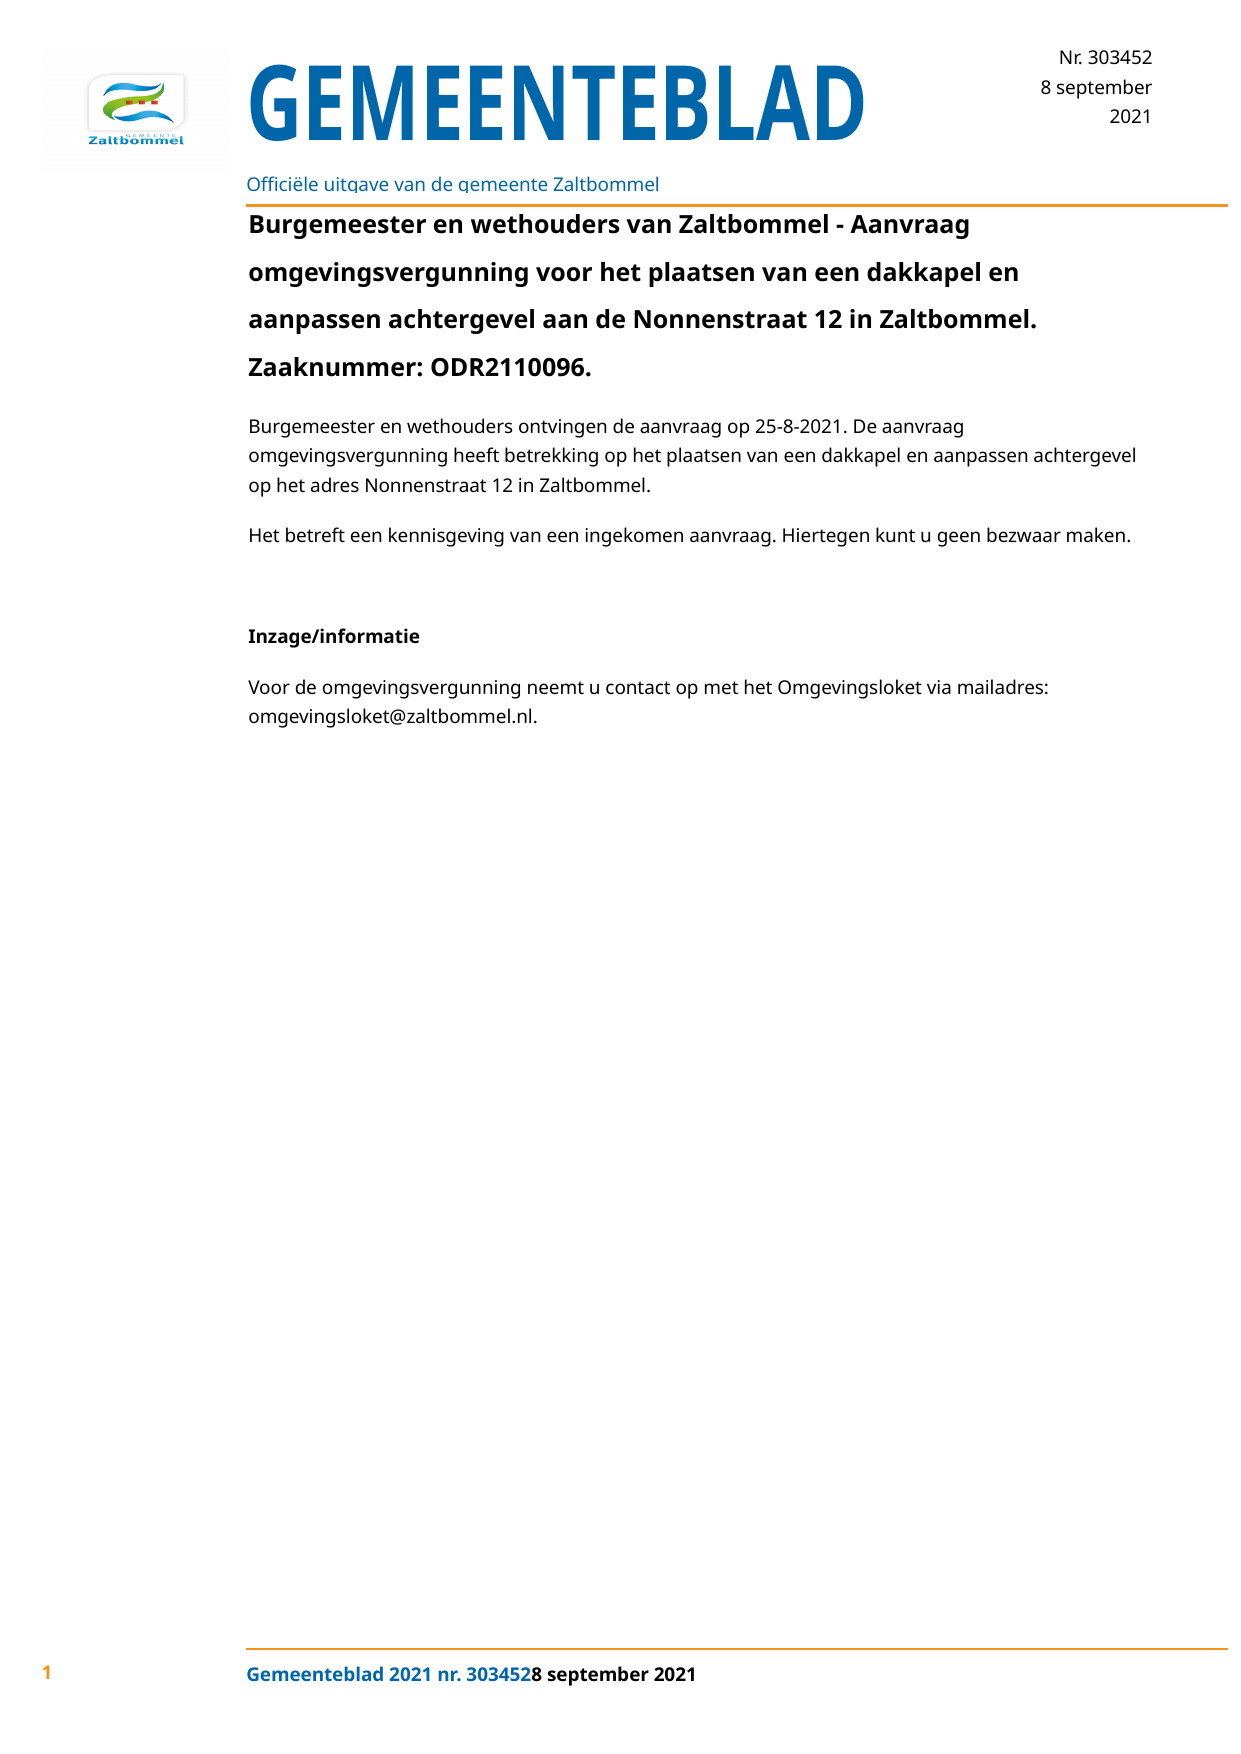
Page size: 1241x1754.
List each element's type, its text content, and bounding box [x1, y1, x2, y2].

text Voor de omgevingsvergunning neemt u contact op met het Omgevingsloket via mailadres: omgevingsloket@zaltbommel.nl. [248, 674, 1152, 729]
text Burgemeester en wethouders ontvingen de aanvraag op 25-8-2021. De aanvraag omgevingsvergunning heeft betrekking op het plaatsen van een dakkapel en aanpassen achtergevel op het adres Nonnenstraat 12 in Zaltbommel. [248, 413, 1152, 498]
picture [41, 47, 231, 172]
text Burgemeester en wethouders van Zaltbommel - Aanvraag omgevingsvergunning voor het plaatsen van een dakkapel en aanpassen achtergevel aan de Nonnenstraat 12 in Zaltbommel. Zaaknummer: ODR2110096. [248, 207, 1152, 384]
text Inzage/informatie [248, 623, 1152, 649]
text Het betreft een kennisgeving van een ingekomen aanvraag. Hiertegen kunt u geen bezwaar maken. [248, 523, 1152, 548]
